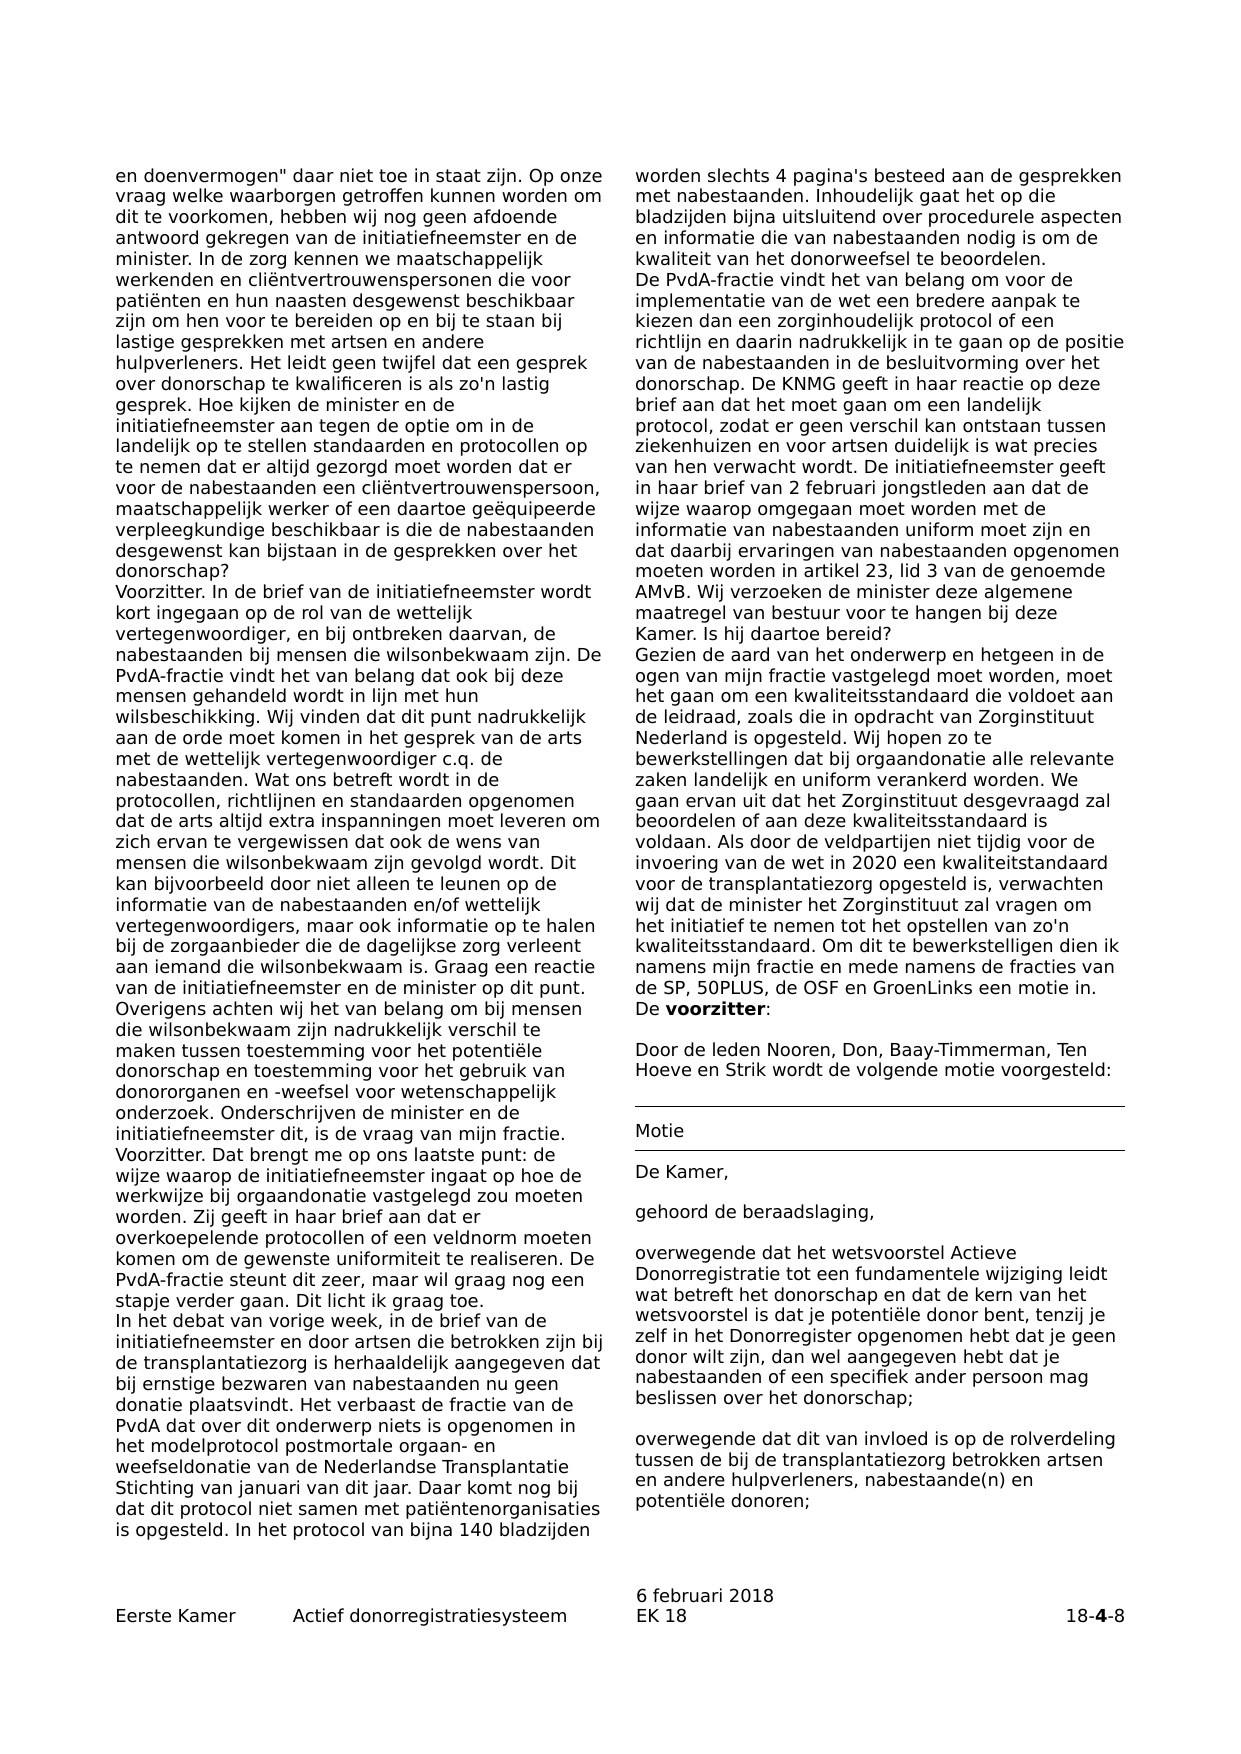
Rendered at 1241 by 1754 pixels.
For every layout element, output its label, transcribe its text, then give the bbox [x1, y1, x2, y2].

text overwegende dat het wetsvoorstel Actieve Donorregistratie tot een fundamentele wijziging leidt wat betreft het donorschap en dat de kern van het wetsvoorstel is dat je potentiële donor bent, tenzij je zelf in het Donorregister opgenomen hebt dat je geen donor wilt zijn, dan wel aangegeven hebt dat je nabestaanden of een specifiek ander persoon mag beslissen over het donorschap; [635, 1243, 1125, 1409]
text gehoord de beraadslaging, [635, 1202, 1125, 1223]
text De PvdA-fractie vindt het van belang om voor de implementatie van de wet een bredere aanpak te kiezen dan een zorginhoudelijk protocol of een richtlijn en daarin nadrukkelijk in te gaan op de positie van de nabestaanden in de besluitvorming over het donorschap. De KNMG geeft in haar reactie op deze brief aan dat het moet gaan om een landelijk protocol, zodat er geen verschil kan ontstaan tussen ziekenhuizen en voor artsen duidelijk is wat precies van hen verwacht wordt. De initiatiefneemster geeft in haar brief van 2 februari jongstleden aan dat de wijze waarop omgegaan moet worden met de informatie van nabestaanden uniform moet zijn en dat daarbij ervaringen van nabestaanden opgenomen moeten worden in artikel 23, lid 3 van de genoemde AMvB. Wij verzoeken de minister deze algemene maatregel van bestuur voor te hangen bij deze Kamer. Is hij daartoe bereid? [635, 269, 1125, 644]
text en doenvermogen" daar niet toe in staat zijn. Op onze vraag welke waarborgen getroffen kunnen worden om dit te voorkomen, hebben wij nog geen afdoende antwoord gekregen van de initiatiefneemster en de minister. In de zorg kennen we maatschappelijk werkenden en cliëntvertrouwenspersonen die voor patiënten en hun naasten desgewenst beschikbaar zijn om hen voor te bereiden op en bij te staan bij lastige gesprekken met artsen en andere hulpverleners. Het leidt geen twijfel dat een gesprek over donorschap te kwalificeren is als zo'n lastig gesprek. Hoe kijken de minister en de initiatiefneemster aan tegen de optie om in de landelijk op te stellen standaarden en protocollen op te nemen dat er altijd gezorgd moet worden dat er voor de nabestaanden een cliëntvertrouwenspersoon, maatschappelijk werker of een daartoe geëquipeerde verpleegkundige beschikbaar is die de nabestaanden desgewenst kan bijstaan in de gesprekken over het donorschap? [115, 165, 605, 582]
text In het debat van vorige week, in de brief van de initiatiefneemster en door artsen die betrokken zijn bij de transplantatiezorg is herhaaldelijk aangegeven dat bij ernstige bezwaren van nabestaanden nu geen donatie plaatsvindt. Het verbaast de fractie van de PvdA dat over dit onderwerp niets is opgenomen in het modelprotocol postmortale orgaan- en weefseldonatie van de Nederlandse Transplantatie Stichting van januari van dit jaar. Daar komt nog bij dat dit protocol niet samen met patiëntenorganisaties is opgesteld. In het protocol van bijna 140 bladzijden [115, 1311, 605, 1540]
text Motie [635, 1121, 1125, 1142]
text Voorzitter. In de brief van de initiatiefneemster wordt kort ingegaan op de rol van de wettelijk vertegenwoordiger, en bij ontbreken daarvan, de nabestaanden bij mensen die wilsonbekwaam zijn. De PvdA-fractie vindt het van belang dat ook bij deze mensen gehandeld wordt in lijn met hun wilsbeschikking. Wij vinden dat dit punt nadrukkelijk aan de orde moet komen in het gesprek van de arts met de wettelijk vertegenwoordiger c.q. de nabestaanden. Wat ons betreft wordt in de protocollen, richtlijnen en standaarden opgenomen dat de arts altijd extra inspanningen moet leveren om zich ervan te vergewissen dat ook de wens van mensen die wilsonbekwaam zijn gevolgd wordt. Dit kan bijvoorbeeld door niet alleen te leunen op de informatie van de nabestaanden en/of wettelijk vertegenwoordigers, maar ook informatie op te halen bij de zorgaanbieder die de dagelijkse zorg verleent aan iemand die wilsonbekwaam is. Graag een reactie van de initiatiefneemster en de minister op dit punt. [115, 582, 605, 999]
text Overigens achten wij het van belang om bij mensen die wilsonbekwaam zijn nadrukkelijk verschil te maken tussen toestemming voor het potentiële donorschap en toestemming voor het gebruik van donororganen en -weefsel voor wetenschappelijk onderzoek. Onderschrijven de minister en de initiatiefneemster dit, is de vraag van mijn fractie. [115, 999, 605, 1144]
text Door de leden Nooren, Don, Baay-Timmerman, Ten Hoeve en Strik wordt de volgende motie voorgesteld: [635, 1039, 1125, 1081]
text De Kamer, [635, 1162, 1125, 1182]
text worden slechts 4 pagina's besteed aan de gesprekken met nabestaanden. Inhoudelijk gaat het op die bladzijden bijna uitsluitend over procedurele aspecten en informatie die van nabestaanden nodig is om de kwaliteit van het donorweefsel te beoordelen. [635, 165, 1125, 269]
text De voorzitter: [635, 999, 1125, 1019]
text overwegende dat dit van invloed is op de rolverdeling tussen de bij de transplantatiezorg betrokken artsen en andere hulpverleners, nabestaande(n) en potentiële donoren; [635, 1429, 1125, 1512]
text Gezien de aard van het onderwerp en hetgeen in de ogen van mijn fractie vastgelegd moet worden, moet het gaan om een kwaliteitsstandaard die voldoet aan de leidraad, zoals die in opdracht van Zorginstituut Nederland is opgesteld. Wij hopen zo te bewerkstellingen dat bij orgaandonatie alle relevante zaken landelijk en uniform verankerd worden. We gaan ervan uit dat het Zorginstituut desgevraagd zal beoordelen of aan deze kwaliteitsstandaard is voldaan. Als door de veldpartijen niet tijdig voor de invoering van de wet in 2020 een kwaliteitstandaard voor de transplantatiezorg opgesteld is, verwachten wij dat de minister het Zorginstituut zal vragen om het initiatief te nemen tot het opstellen van zo'n kwaliteitsstandaard. Om dit te bewerkstelligen dien ik namens mijn fractie en mede namens de fracties van de SP, 50PLUS, de OSF en GroenLinks een motie in. [635, 644, 1125, 999]
text Voorzitter. Dat brengt me op ons laatste punt: de wijze waarop de initiatiefneemster ingaat op hoe de werkwijze bij orgaandonatie vastgelegd zou moeten worden. Zij geeft in haar brief aan dat er overkoepelende protocollen of een veldnorm moeten komen om de gewenste uniformiteit te realiseren. De PvdA-fractie steunt dit zeer, maar wil graag nog een stapje verder gaan. Dit licht ik graag toe. [115, 1144, 605, 1311]
